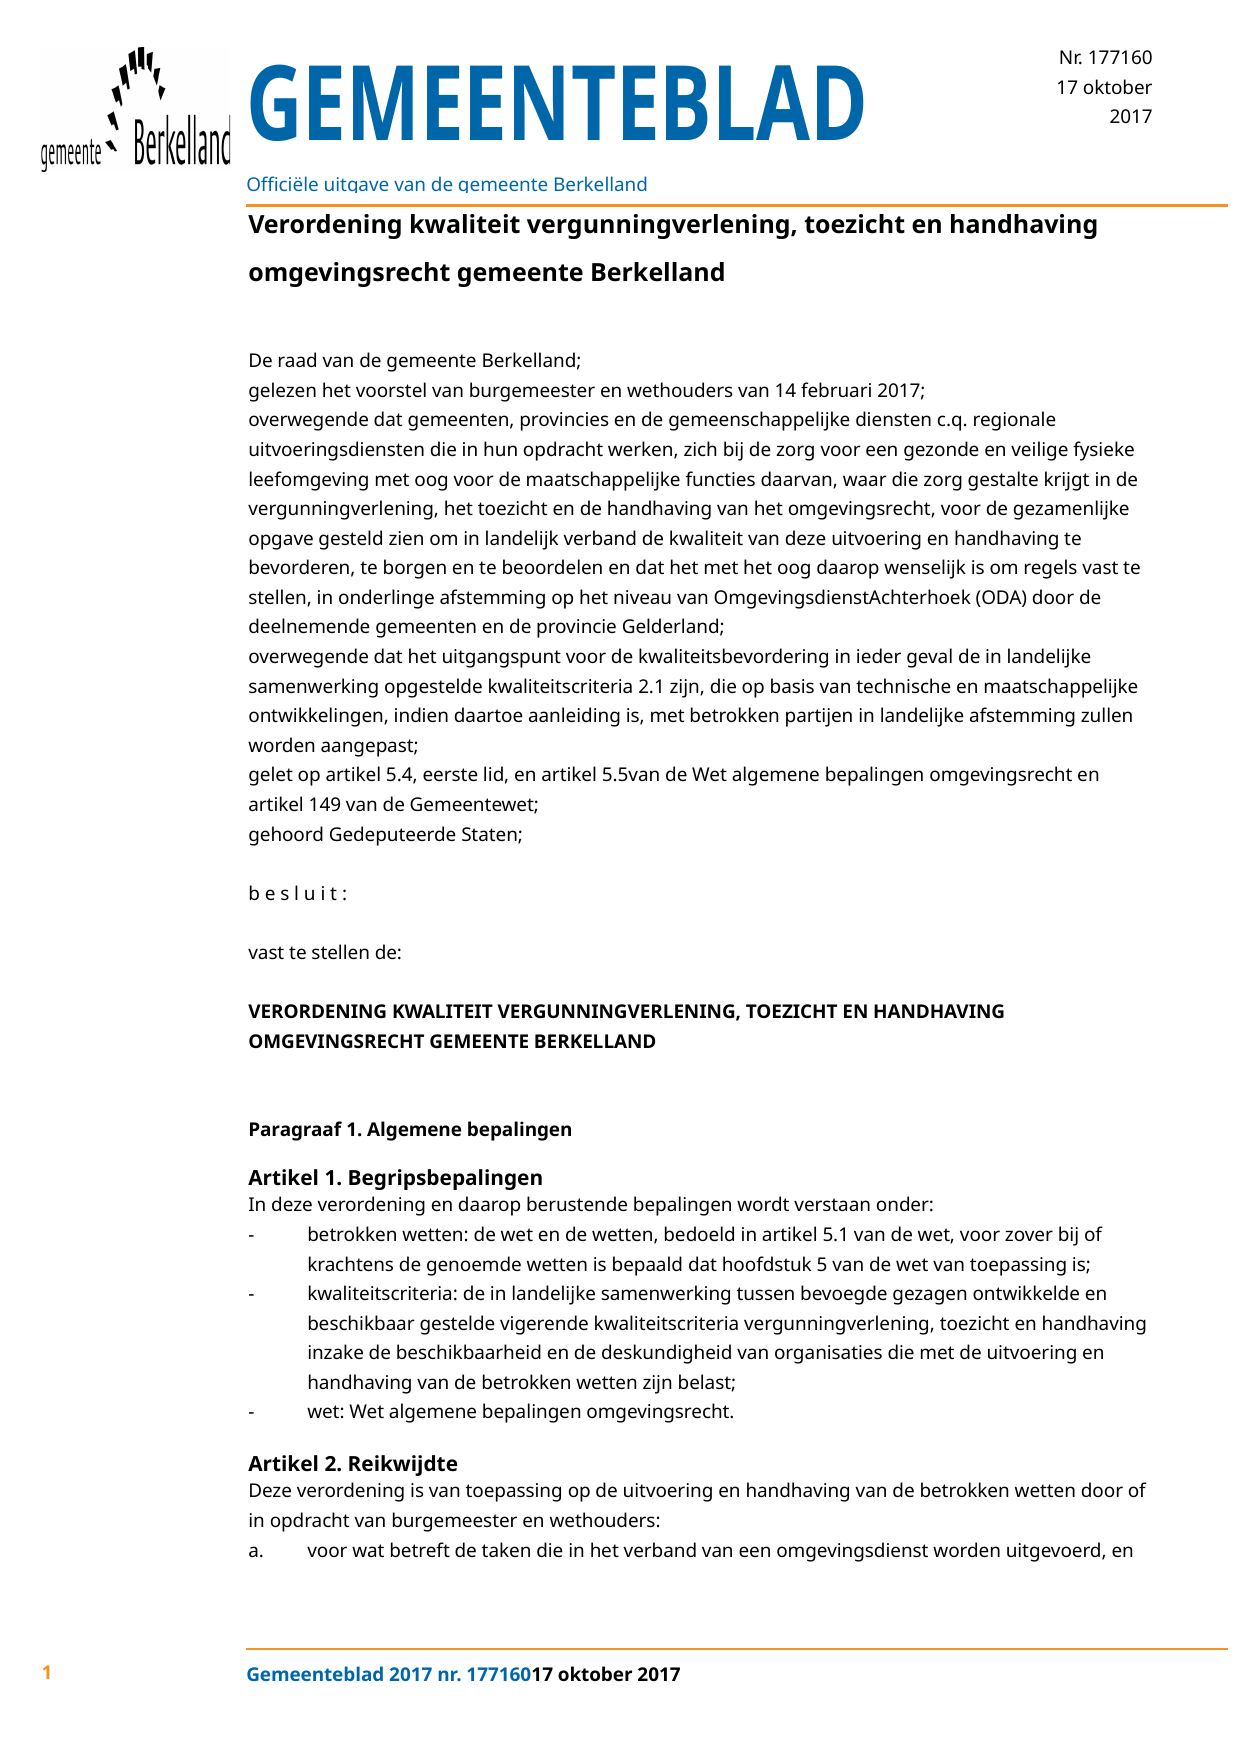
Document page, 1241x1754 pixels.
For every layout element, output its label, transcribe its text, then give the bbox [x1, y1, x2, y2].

text vast te stellen de: [248, 939, 1152, 965]
text Deze verordening is van toepassing op de uitvoering en handhaving van de betrokken wetten door of in opdracht van burgemeester en wethouders: [248, 1478, 1152, 1533]
text Artikel 1. Begripsbepalingen [248, 1163, 1152, 1192]
text Verordening kwaliteit vergunningverlening, toezicht en handhaving omgevingsrecht gemeente Berkelland [248, 207, 1152, 288]
text VERORDENING KWALITEIT VERGUNNINGVERLENING, TOEZICHT EN HANDHAVING OMGEVINGSRECHT GEMEENTE BERKELLAND [248, 998, 1152, 1054]
text Artikel 2. Reikwijdte [248, 1449, 1152, 1478]
text De raad van de gemeente Berkelland; [248, 347, 1152, 373]
list betrokken wetten: de wet en de wetten, bedoeld in artikel 5.1 van de wet, voor zover bij of krachtens de genoemde wetten is bepaald dat hoofdstuk 5 van de wet van toepassing is; [248, 1221, 1152, 1277]
text In deze verordening en daarop berustende bepalingen wordt verstaan onder: [248, 1192, 1152, 1217]
text b e s l u i t : [248, 880, 1152, 906]
picture [41, 47, 231, 172]
text overwegende dat gemeenten, provincies en de gemeenschappelijke diensten c.q. regionale uitvoeringsdiensten die in hun opdracht werken, zich bij de zorg voor een gezonde en veilige fysieke leefomgeving met oog voor de maatschappelijke functies daarvan, waar die zorg gestalte krijgt in de vergunningverlening, het toezicht en de handhaving van het omgevingsrecht, voor de gezamenlijke opgave gesteld zien om in landelijk verband de kwaliteit van deze uitvoering en handhaving te bevorderen, te borgen en te beoordelen en dat het met het oog daarop wenselijk is om regels vast te stellen, in onderlinge afstemming op het niveau van OmgevingsdienstAchterhoek (ODA) door de deelnemende gemeenten en de provincie Gelderland; [248, 407, 1152, 639]
text overwegende dat het uitgangspunt voor de kwaliteitsbevordering in ieder geval de in landelijke samenwerking opgestelde kwaliteitscriteria 2.1 zijn, die op basis van technische en maatschappelijke ontwikkelingen, indien daartoe aanleiding is, met betrokken partijen in landelijke afstemming zullen worden aangepast; [248, 643, 1152, 758]
list wet: Wet algemene bepalingen omgevingsrecht. [248, 1399, 1152, 1424]
list voor wat betreft de taken die in het verband van een omgevingsdienst worden uitgevoerd, en [248, 1537, 1152, 1562]
text gehoord Gedeputeerde Staten; [248, 821, 1152, 847]
list kwaliteitscriteria: de in landelijke samenwerking tussen bevoegde gezagen ontwikkelde en beschikbaar gestelde vigerende kwaliteitscriteria vergunningverlening, toezicht en handhaving inzake de beschikbaarheid en de deskundigheid van organisaties die met de uitvoering en handhaving van de betrokken wetten zijn belast; [248, 1280, 1152, 1395]
text Paragraaf 1. Algemene bepalingen [248, 1117, 1152, 1142]
text gelet op artikel 5.4, eerste lid, en artikel 5.5van de Wet algemene bepalingen omgevingsrecht en artikel 149 van de Gemeentewet; [248, 762, 1152, 817]
text gelezen het voorstel van burgemeester en wethouders van 14 februari 2017; [248, 377, 1152, 403]
